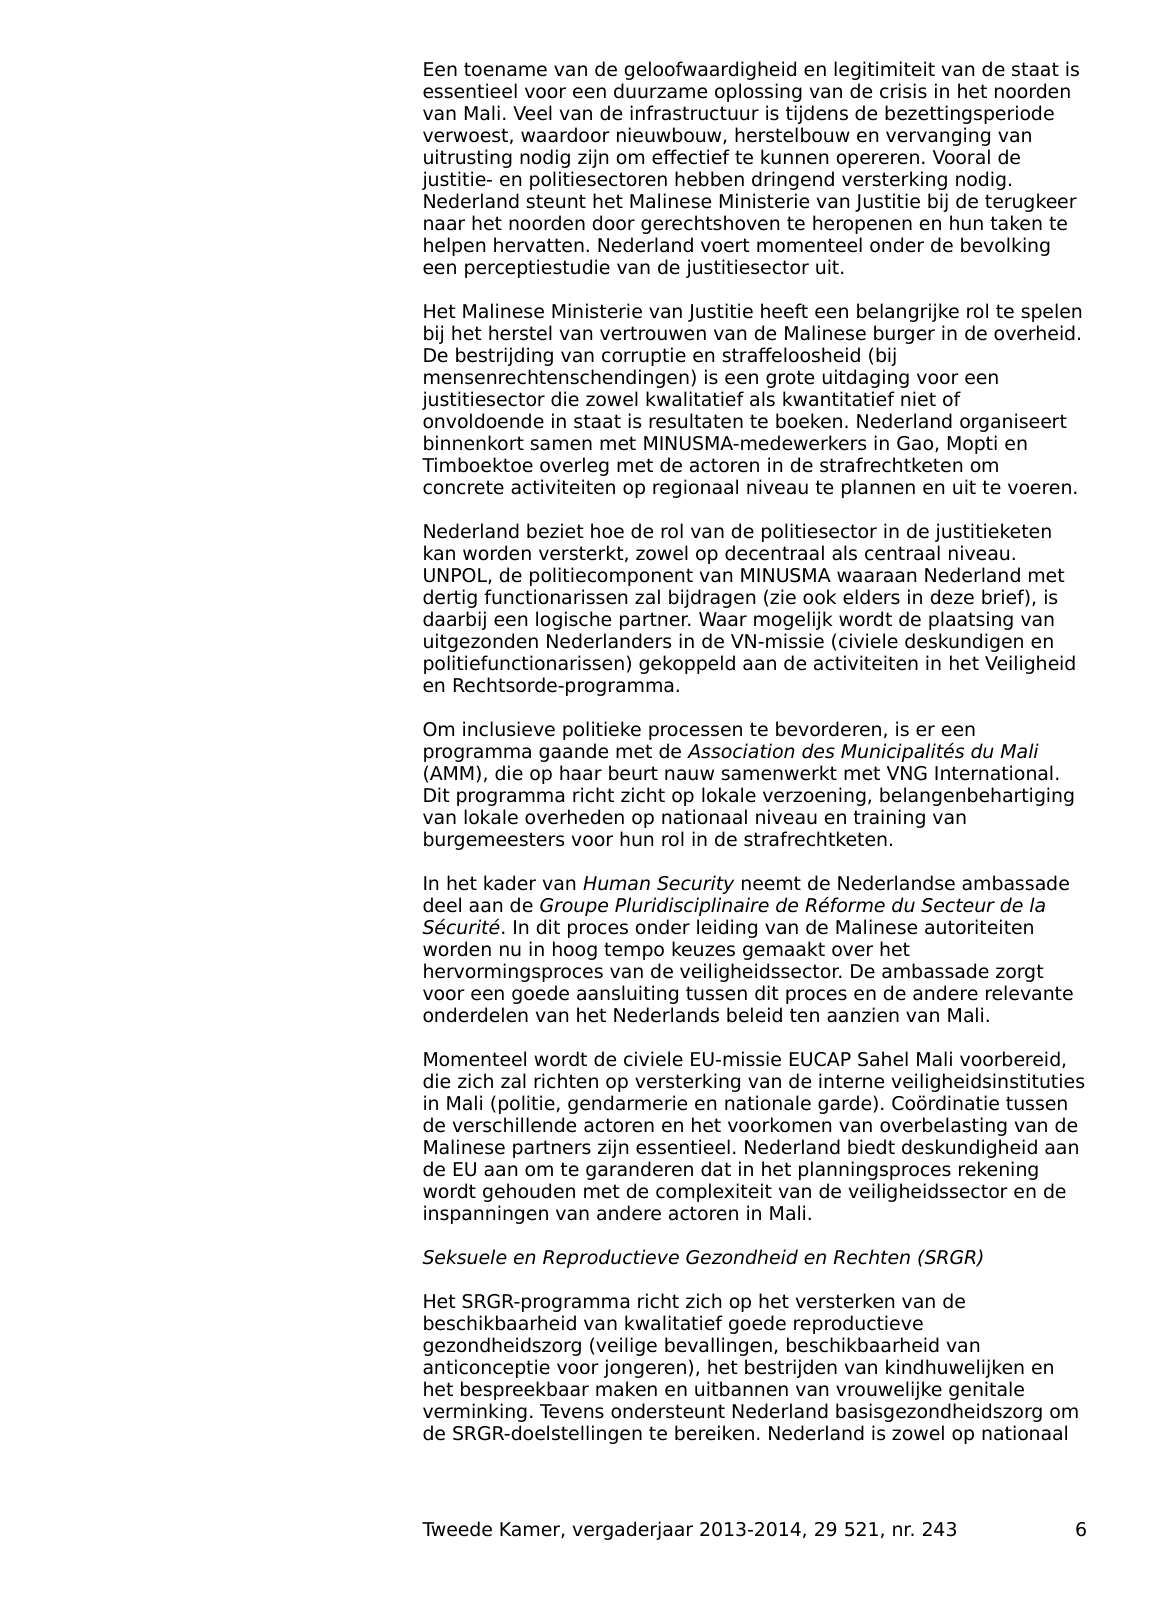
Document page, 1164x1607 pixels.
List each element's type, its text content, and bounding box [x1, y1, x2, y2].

text Het Malinese Ministerie van Justitie heeft een belangrijke rol te spelen bij het herstel van vertrouwen van de Malinese burger in de overheid. De bestrijding van corruptie en straffeloosheid (bij mensenrechtenschendingen) is een grote uitdaging voor een justitiesector die zowel kwalitatief als kwantitatief niet of onvoldoende in staat is resultaten te boeken. Nederland organiseert binnenkort samen met MINUSMA-medewerkers in Gao, Mopti en Timboektoe overleg met de actoren in de strafrechtketen om concrete activiteiten op regionaal niveau te plannen en uit te voeren. [422, 301, 1087, 499]
text Om inclusieve politieke processen te bevorderen, is er een programma gaande met de Association des Municipalités du Mali (AMM), die op haar beurt nauw samenwerkt met VNG International. Dit programma richt zicht op lokale verzoening, belangenbehartiging van lokale overheden op nationaal niveau en training van burgemeesters voor hun rol in de strafrechtketen. [422, 719, 1087, 851]
text Een toename van de geloofwaardigheid en legitimiteit van de staat is essentieel voor een duurzame oplossing van de crisis in het noorden van Mali. Veel van de infrastructuur is tijdens de bezettingsperiode verwoest, waardoor nieuwbouw, herstelbouw en vervanging van uitrusting nodig zijn om effectief te kunnen opereren. Vooral de justitie- en politiesectoren hebben dringend versterking nodig. Nederland steunt het Malinese Ministerie van Justitie bij de terugkeer naar het noorden door gerechtshoven te heropenen en hun taken te helpen hervatten. Nederland voert momenteel onder de bevolking een perceptiestudie van de justitiesector uit. [422, 59, 1087, 279]
text Nederland beziet hoe de rol van de politiesector in de justitieketen kan worden versterkt, zowel op decentraal als centraal niveau. UNPOL, de politiecomponent van MINUSMA waaraan Nederland met dertig functionarissen zal bijdragen (zie ook elders in deze brief), is daarbij een logische partner. Waar mogelijk wordt de plaatsing van uitgezonden Nederlanders in de VN-missie (civiele deskundigen en politiefunctionarissen) gekoppeld aan de activiteiten in het Veiligheid en Rechtsorde-programma. [422, 521, 1087, 697]
text In het kader van Human Security neemt de Nederlandse ambassade deel aan de Groupe Pluridisciplinaire de Réforme du Secteur de la Sécurité. In dit proces onder leiding van de Malinese autoriteiten worden nu in hoog tempo keuzes gemaakt over het hervormingsproces van de veiligheidssector. De ambassade zorgt voor een goede aansluiting tussen dit proces en de andere relevante onderdelen van het Nederlands beleid ten aanzien van Mali. [422, 873, 1087, 1027]
subtitle Seksuele en Reproductieve Gezondheid en Rechten (SRGR) [422, 1247, 1087, 1269]
text Momenteel wordt de civiele EU-missie EUCAP Sahel Mali voorbereid, die zich zal richten op versterking van de interne veiligheidsinstituties in Mali (politie, gendarmerie en nationale garde). Coördinatie tussen de verschillende actoren en het voorkomen van overbelasting van de Malinese partners zijn essentieel. Nederland biedt deskundigheid aan de EU aan om te garanderen dat in het planningsproces rekening wordt gehouden met de complexiteit van de veiligheidssector en de inspanningen van andere actoren in Mali. [422, 1049, 1087, 1225]
text Het SRGR-programma richt zich op het versterken van de beschikbaarheid van kwalitatief goede reproductieve gezondheidszorg (veilige bevallingen, beschikbaarheid van anticonceptie voor jongeren), het bestrijden van kindhuwelijken en het bespreekbaar maken en uitbannen van vrouwelijke genitale verminking. Tevens ondersteunt Nederland basisgezondheidszorg om de SRGR-doelstellingen te bereiken. Nederland is zowel op nationaal [422, 1291, 1087, 1445]
